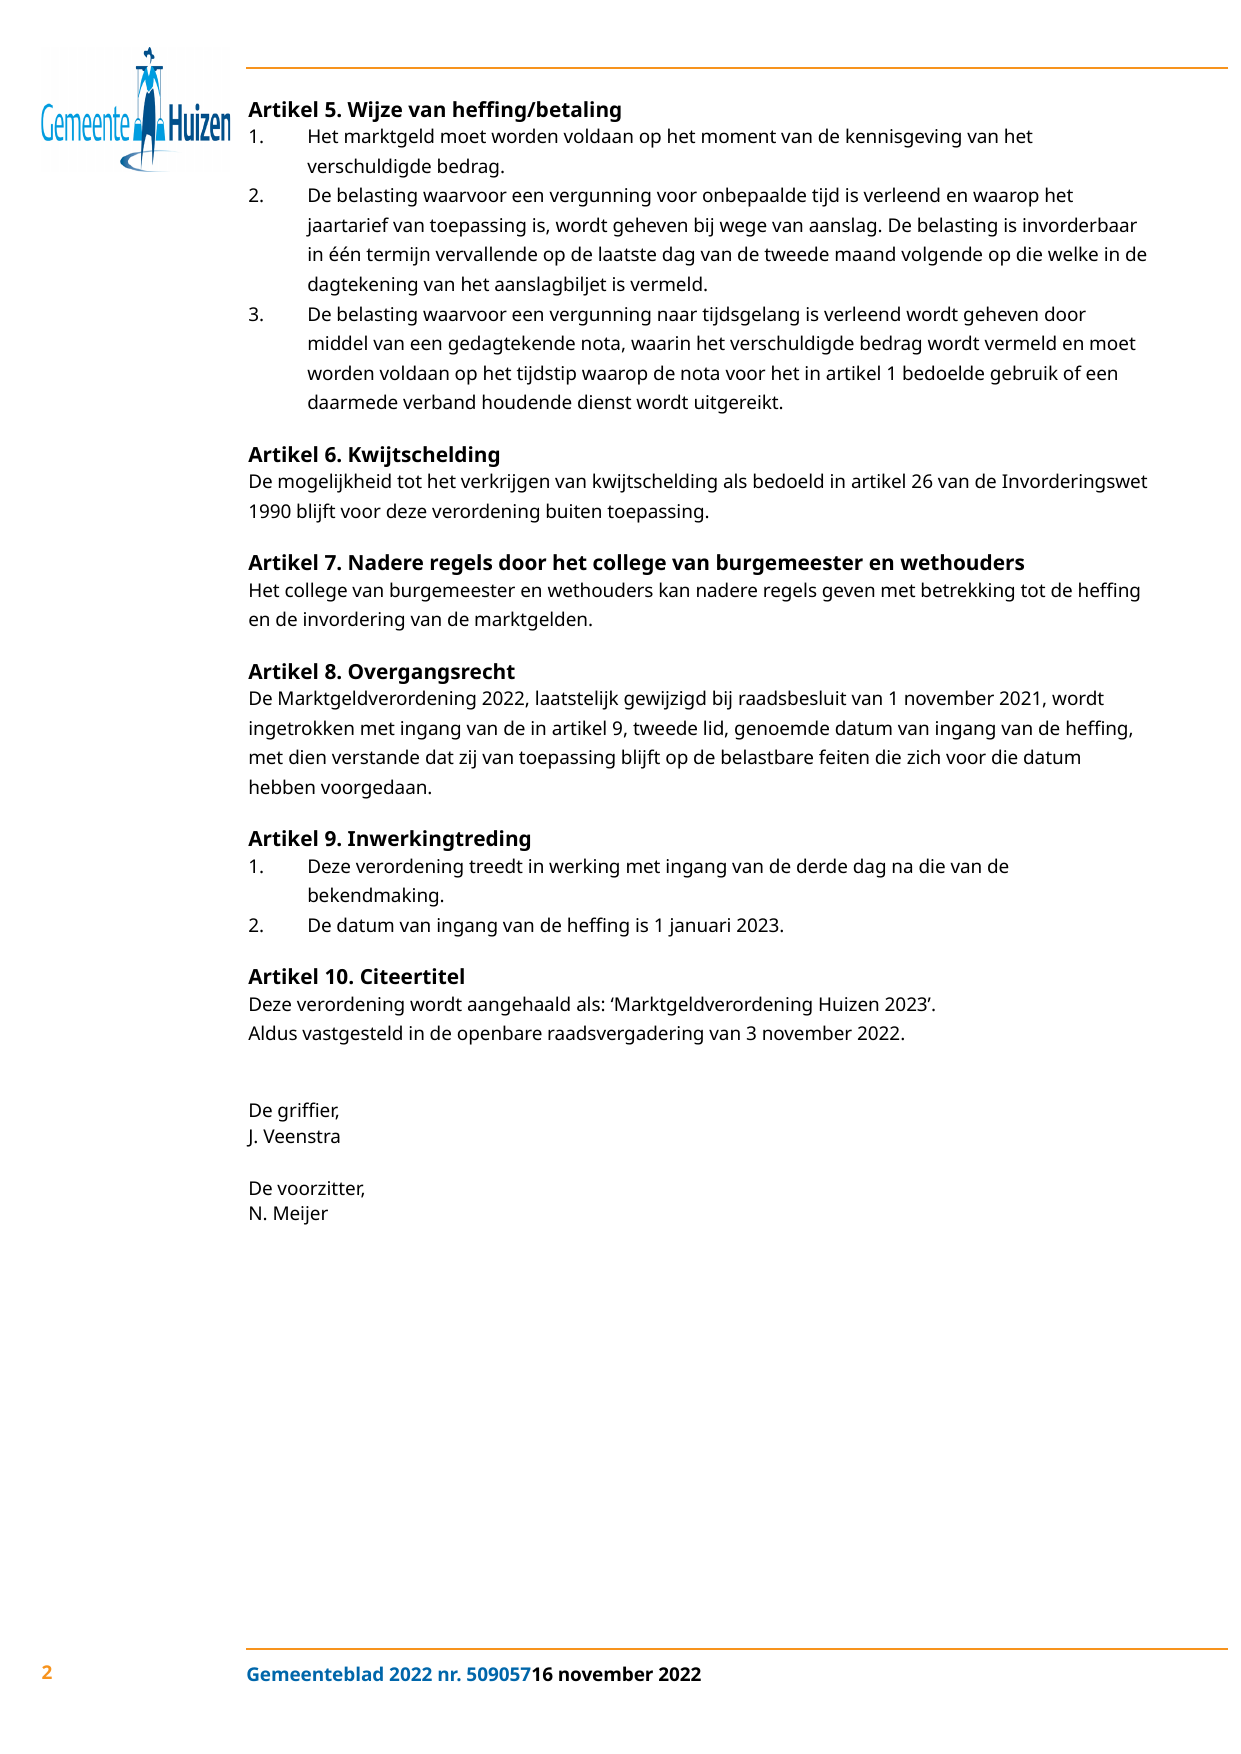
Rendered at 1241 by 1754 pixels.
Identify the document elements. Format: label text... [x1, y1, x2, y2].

text Deze verordening wordt aangehaald als: ‘Marktgeldverordening Huizen 2023’. [248, 991, 1152, 1017]
list Het marktgeld moet worden voldaan op het moment van de kennisgeving van het verschuldigde bedrag. [248, 123, 1152, 178]
text De voorzitter, [248, 1175, 1152, 1201]
list De belasting waarvoor een vergunning voor onbepaalde tijd is verleend en waarop het jaartarief van toepassing is, wordt geheven bij wege van aanslag. De belasting is invorderbaar in één termijn vervallende op de laatste dag van de tweede maand volgende op die welke in de dagtekening van het aanslagbiljet is vermeld. [248, 182, 1152, 297]
text De mogelijkheid tot het verkrijgen van kwijtschelding als bedoeld in artikel 26 van de Invorderingswet 1990 blijft voor deze verordening buiten toepassing. [248, 468, 1152, 524]
text Het college van burgemeester en wethouders kan nadere regels geven met betrekking tot de heffing en de invordering van de marktgelden. [248, 577, 1152, 632]
text Artikel 6. Kwijtschelding [248, 440, 1152, 468]
text Artikel 5. Wijze van heffing/betaling [248, 95, 1152, 123]
list Deze verordening treedt in werking met ingang van de derde dag na die van de bekendmaking. [248, 853, 1152, 908]
text Artikel 8. Overgangsrecht [248, 657, 1152, 685]
text De Marktgeldverordening 2022, laatstelijk gewijzigd bij raadsbesluit van 1 november 2021, wordt ingetrokken met ingang van de in artikel 9, tweede lid, genoemde datum van ingang van de heffing, met dien verstande dat zij van toepassing blijft op de belastbare feiten die zich voor die datum hebben voorgedaan. [248, 685, 1152, 800]
text Artikel 7. Nadere regels door het college van burgemeester en wethouders [248, 548, 1152, 577]
text J. Veenstra [248, 1123, 1152, 1149]
text N. Meijer [248, 1201, 1152, 1226]
text Artikel 9. Inwerkingtreding [248, 824, 1152, 853]
text De griffier, [248, 1098, 1152, 1123]
text Artikel 10. Citeertitel [248, 962, 1152, 991]
list De datum van ingang van de heffing is 1 januari 2023. [248, 912, 1152, 938]
list De belasting waarvoor een vergunning naar tijdsgelang is verleend wordt geheven door middel van een gedagtekende nota, waarin het verschuldigde bedrag wordt vermeld en moet worden voldaan op het tijdstip waarop de nota voor het in artikel 1 bedoelde gebruik of een daarmede verband houdende dienst wordt uitgereikt. [248, 301, 1152, 415]
text Aldus vastgesteld in de openbare raadsvergadering van 3 november 2022. [248, 1020, 1152, 1046]
picture [41, 47, 231, 172]
